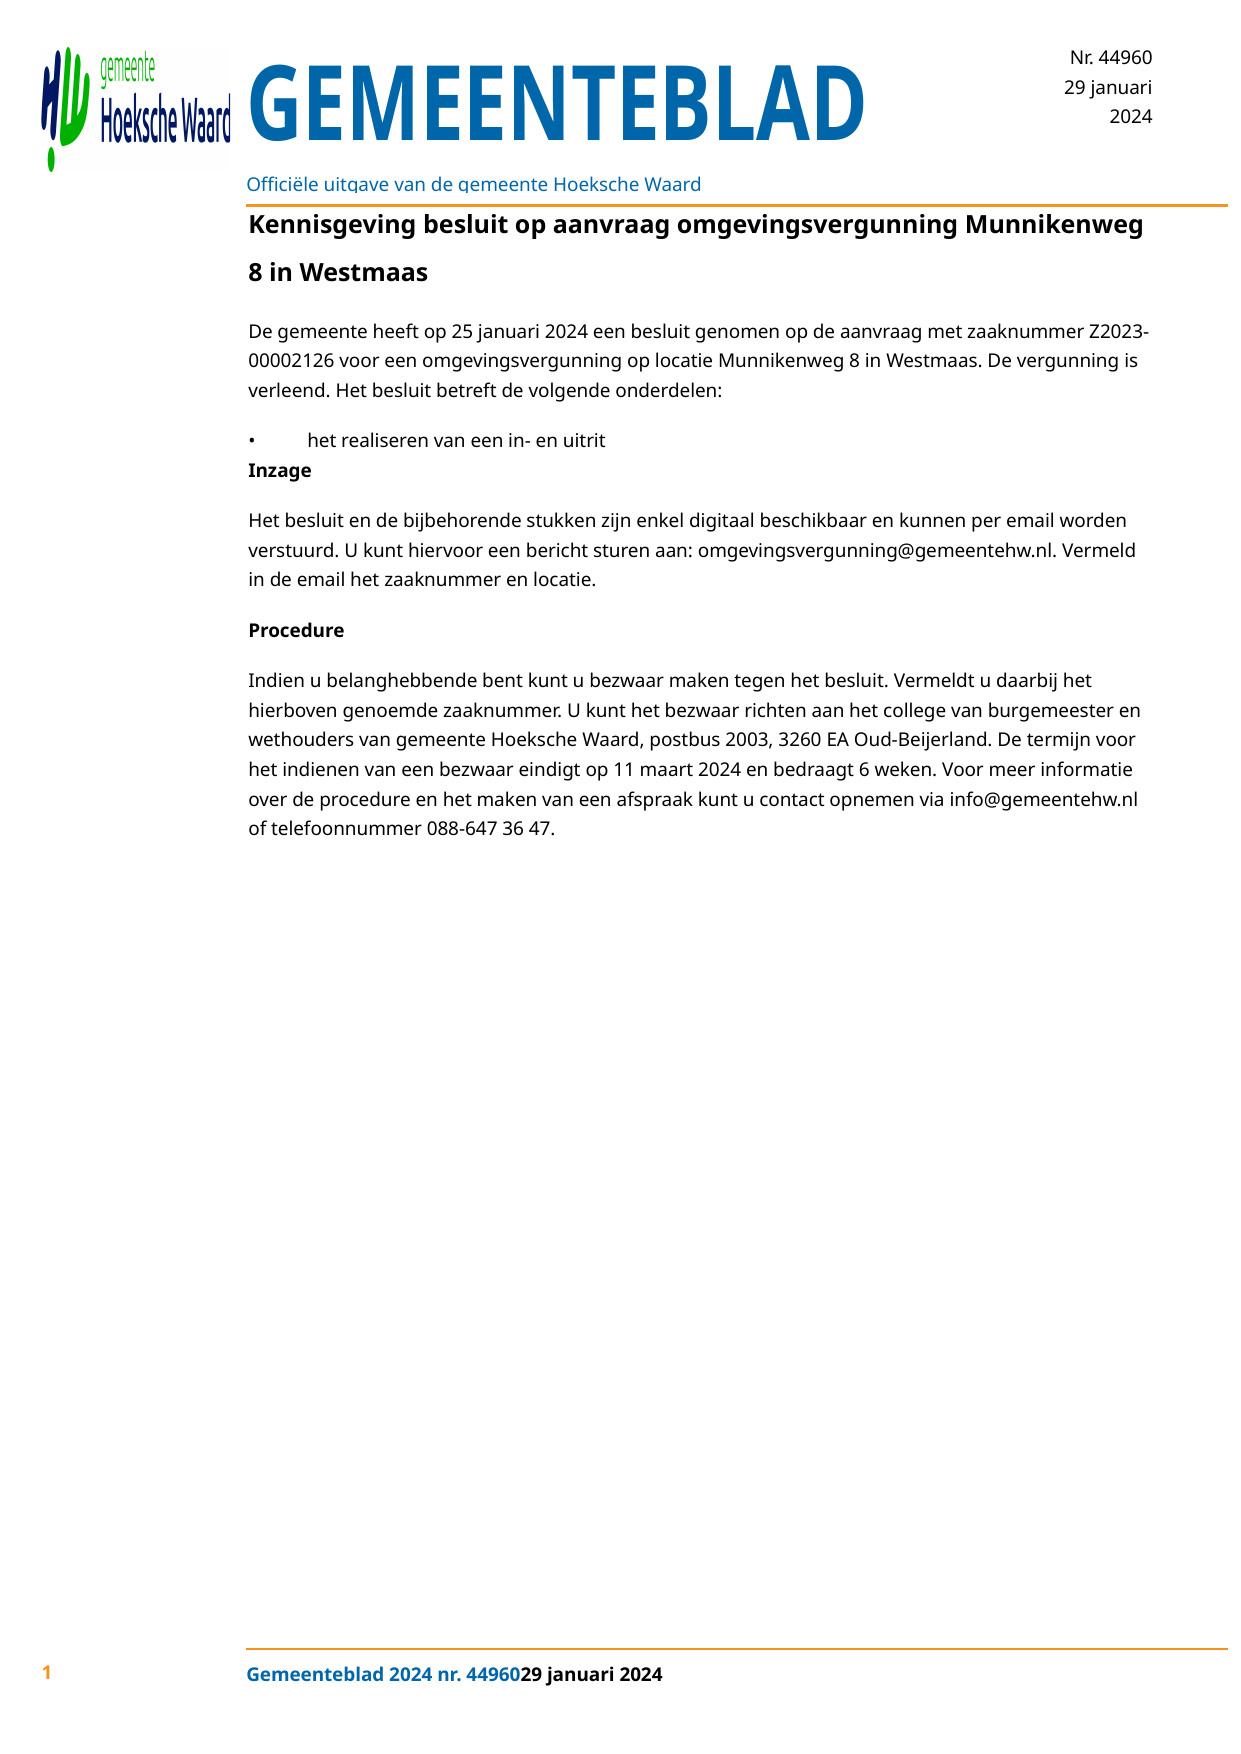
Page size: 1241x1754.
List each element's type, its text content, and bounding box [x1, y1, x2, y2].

text Kennisgeving besluit op aanvraag omgevingsvergunning Munnikenweg 8 in Westmaas [248, 207, 1152, 288]
list het realiseren van een in- en uitrit [248, 427, 1152, 453]
text Het besluit en de bijbehorende stukken zijn enkel digitaal beschikbaar en kunnen per email worden verstuurd. U kunt hiervoor een bericht sturen aan: omgevingsvergunning@gemeentehw.nl. Vermeld in de email het zaaknummer en locatie. [248, 507, 1152, 592]
text De gemeente heeft op 25 januari 2024 een besluit genomen op de aanvraag met zaaknummer Z2023-00002126 voor een omgevingsvergunning op locatie Munnikenweg 8 in Westmaas. De vergunning is verleend. Het besluit betreft de volgende onderdelen: [248, 318, 1152, 403]
picture [41, 47, 231, 172]
text Procedure [248, 617, 1152, 643]
text Indien u belanghebbende bent kunt u bezwaar maken tegen het besluit. Vermeldt u daarbij het hierboven genoemde zaaknummer. U kunt het bezwaar richten aan het college van burgemeester en wethouders van gemeente Hoeksche Waard, postbus 2003, 3260 EA Oud-Beijerland. De termijn voor het indienen van een bezwaar eindigt op 11 maart 2024 en bedraagt 6 weken. Voor meer informatie over de procedure en het maken van een afspraak kunt u contact opnemen via info@gemeentehw.nl of telefoonnummer 088-647 36 47. [248, 667, 1152, 841]
text Inzage [248, 457, 1152, 483]
